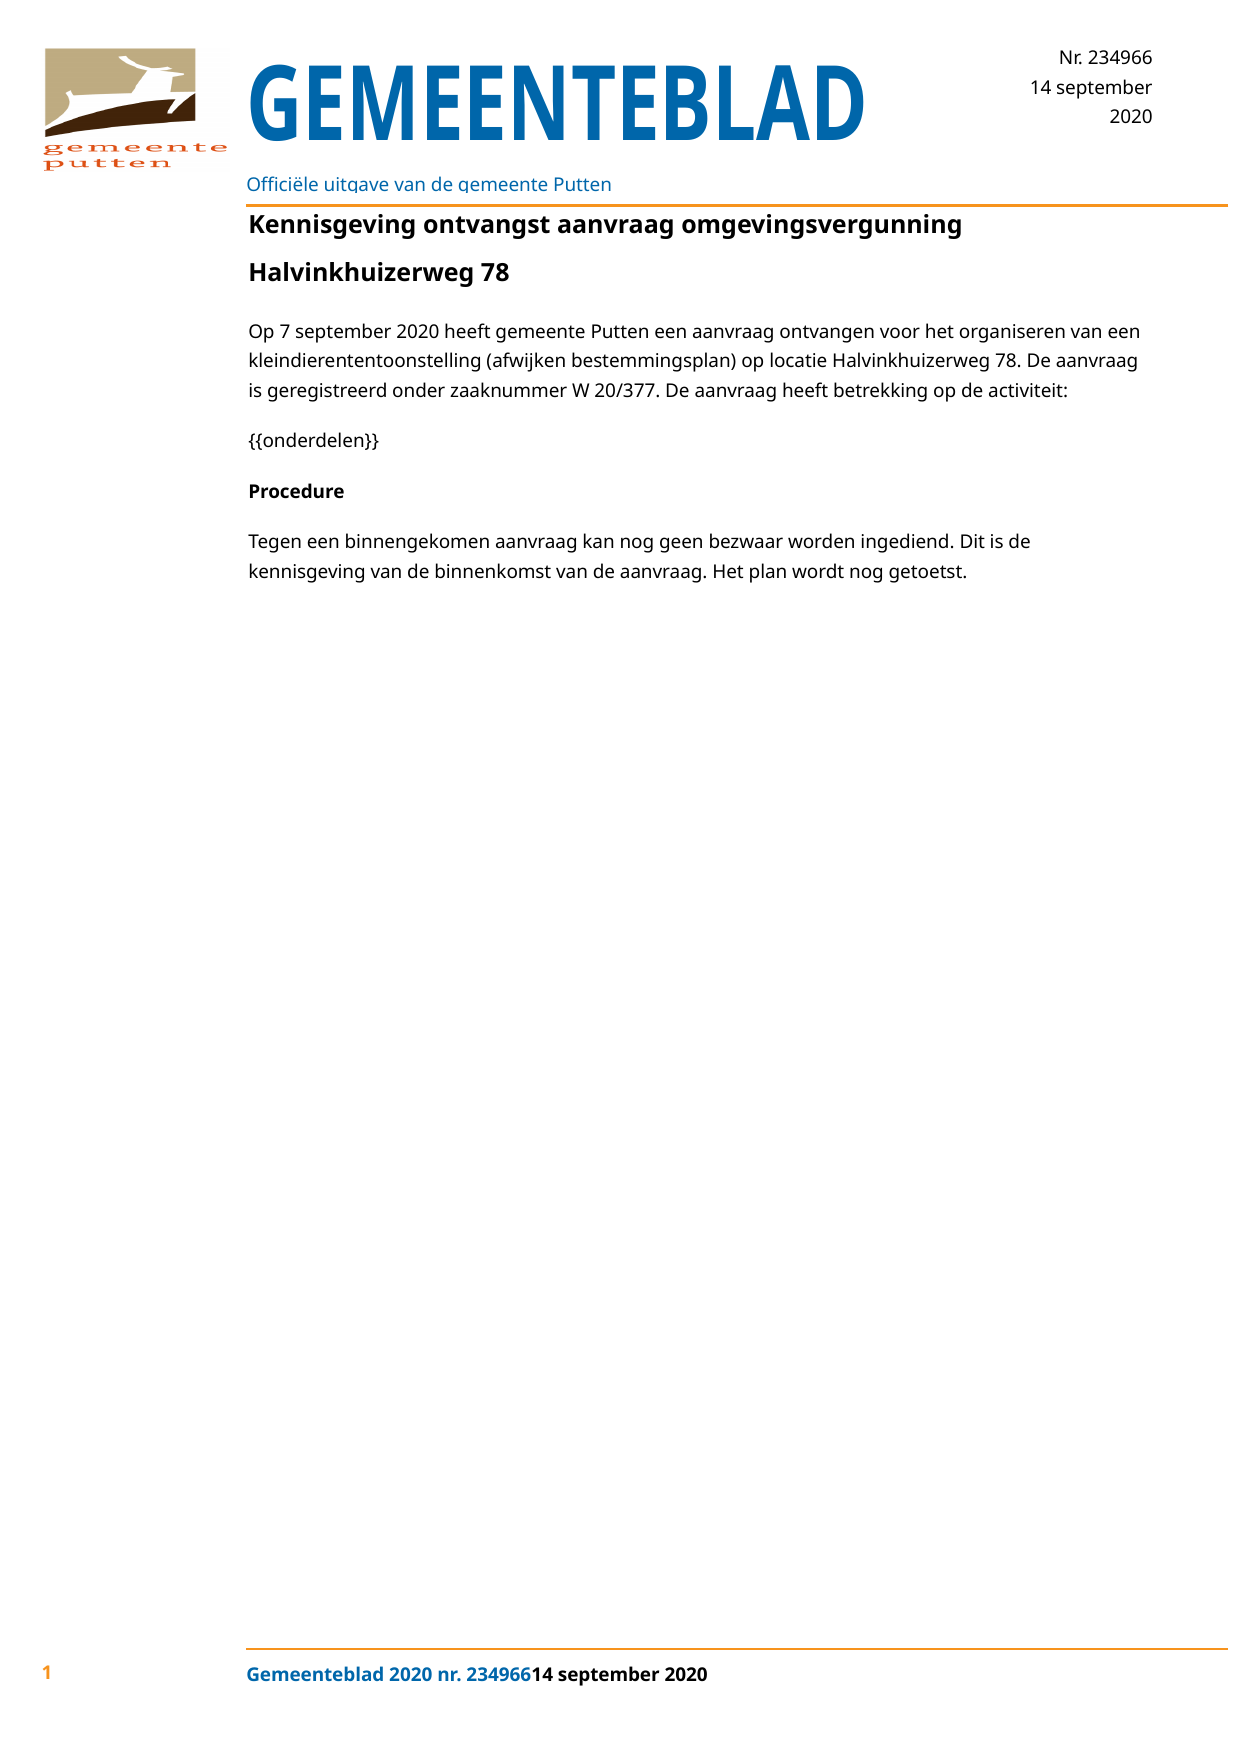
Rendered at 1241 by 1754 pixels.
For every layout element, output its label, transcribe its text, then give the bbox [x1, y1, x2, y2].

text Procedure [248, 478, 1152, 504]
text Kennisgeving ontvangst aanvraag omgevingsvergunning Halvinkhuizerweg 78 [248, 207, 1152, 288]
picture [41, 47, 231, 172]
text Tegen een binnengekomen aanvraag kan nog geen bezwaar worden ingediend. Dit is de kennisgeving van de binnenkomst van de aanvraag. Het plan wordt nog getoetst. [248, 528, 1152, 584]
text {{onderdelen}} [248, 427, 1152, 453]
text Op 7 september 2020 heeft gemeente Putten een aanvraag ontvangen voor het organiseren van een kleindierententoonstelling (afwijken bestemmingsplan) op locatie Halvinkhuizerweg 78. De aanvraag is geregistreerd onder zaaknummer W 20/377. De aanvraag heeft betrekking op de activiteit: [248, 318, 1152, 403]
